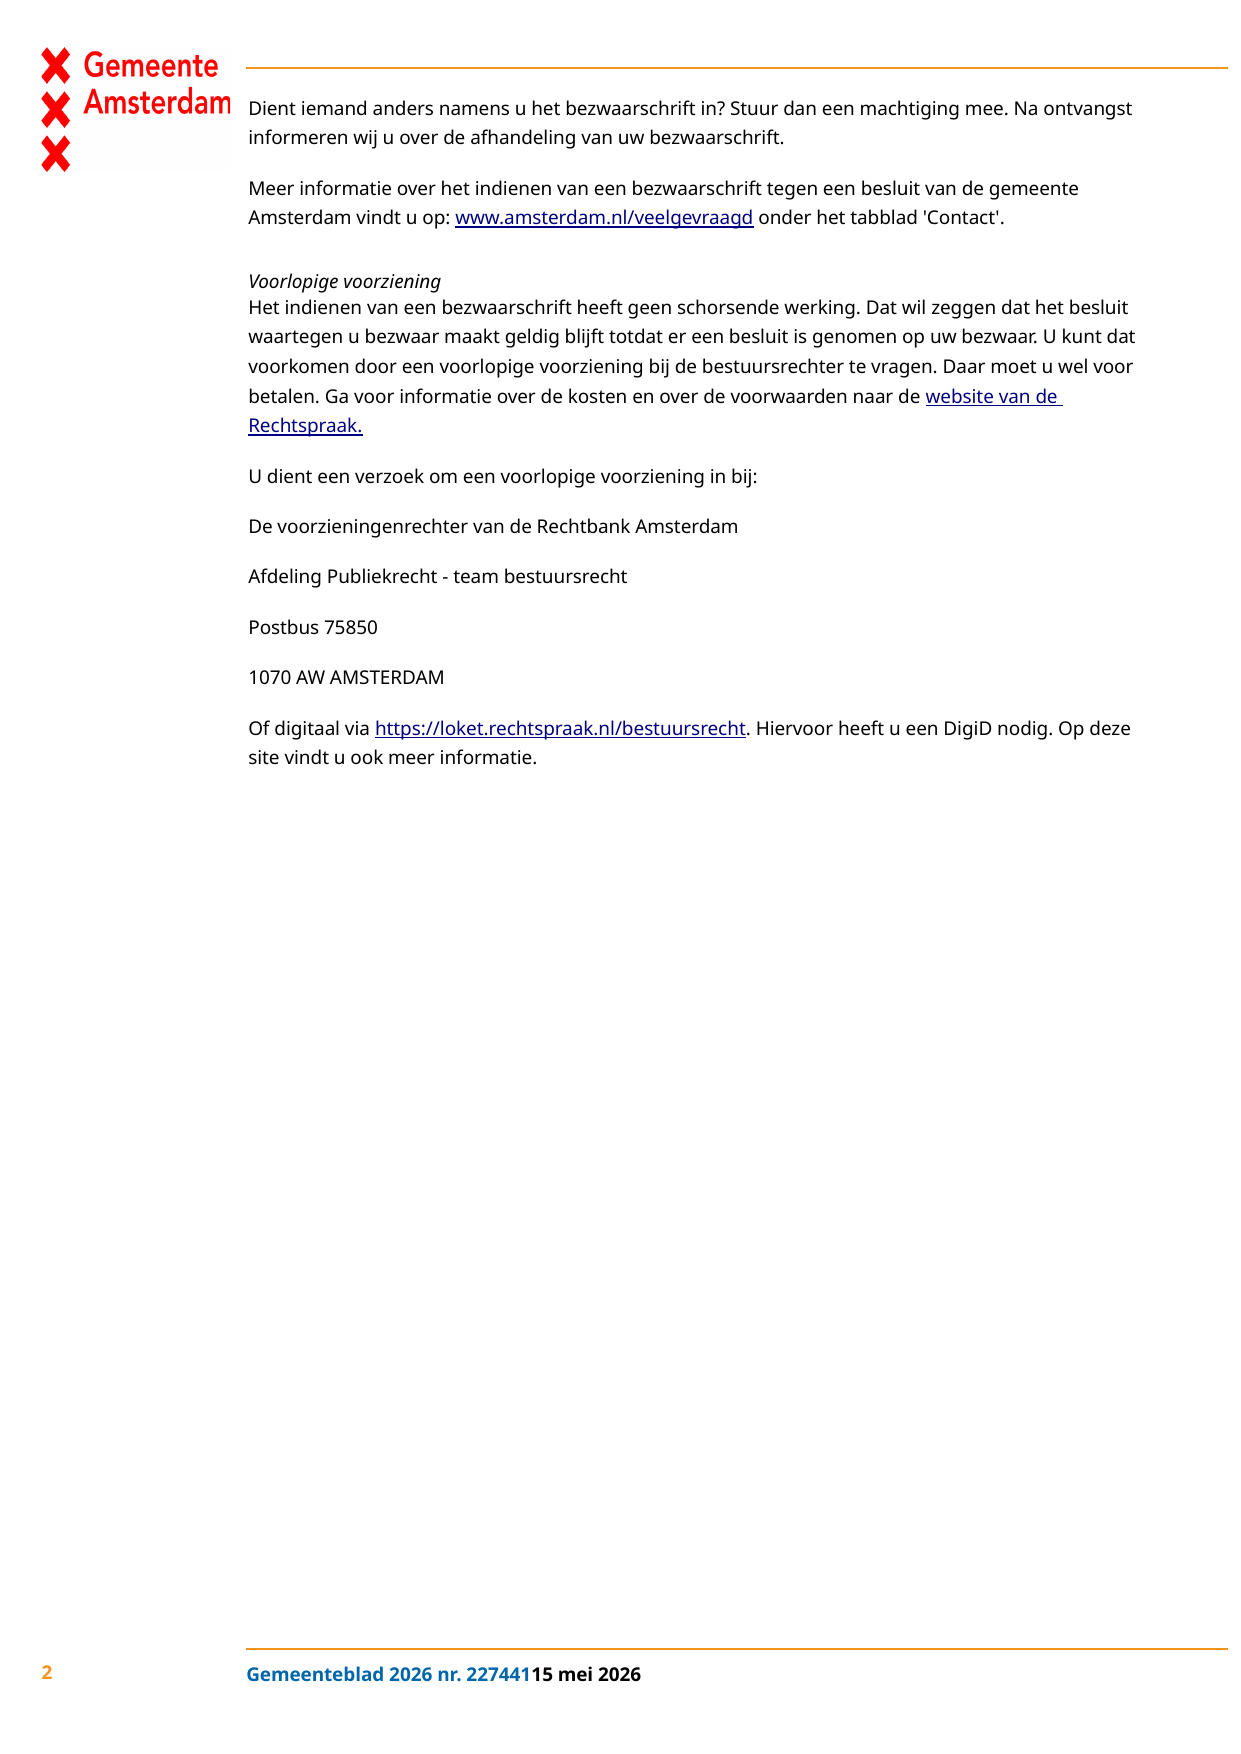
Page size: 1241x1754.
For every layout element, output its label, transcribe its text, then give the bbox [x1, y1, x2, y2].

text Afdeling Publiekrecht - team bestuursrecht [248, 564, 1152, 589]
text Meer informatie over het indienen van een bezwaarschrift tegen een besluit van de gemeente Amsterdam vindt u op: www.amsterdam.nl/veelgevraagd onder het tabblad 'Contact'. [248, 175, 1152, 230]
picture [41, 47, 231, 172]
text Postbus 75850 [248, 614, 1152, 640]
text Het indienen van een bezwaarschrift heeft geen schorsende werking. Dat wil zeggen dat het besluit waartegen u bezwaar maakt geldig blijft totdat er een besluit is genomen op uw bezwaar. U kunt dat voorkomen door een voorlopige voorziening bij de bestuursrechter te vragen. Daar moet u wel voor betalen. Ga voor informatie over de kosten en over de voorwaarden naar de website van de Rechtspraak. [248, 294, 1152, 438]
text Voorlopige voorziening [248, 268, 1152, 294]
text Of digitaal via https://loket.rechtspraak.nl/bestuursrecht. Hiervoor heeft u een DigiD nodig. Op deze site vindt u ook meer informatie. [248, 715, 1152, 770]
text 1070 AW AMSTERDAM [248, 664, 1152, 690]
text U dient een verzoek om een voorlopige voorziening in bij: [248, 463, 1152, 488]
text De voorzieningenrechter van de Rechtbank Amsterdam [248, 513, 1152, 539]
text Dient iemand anders namens u het bezwaarschrift in? Stuur dan een machtiging mee. Na ontvangst informeren wij u over de afhandeling van uw bezwaarschrift. [248, 95, 1152, 150]
